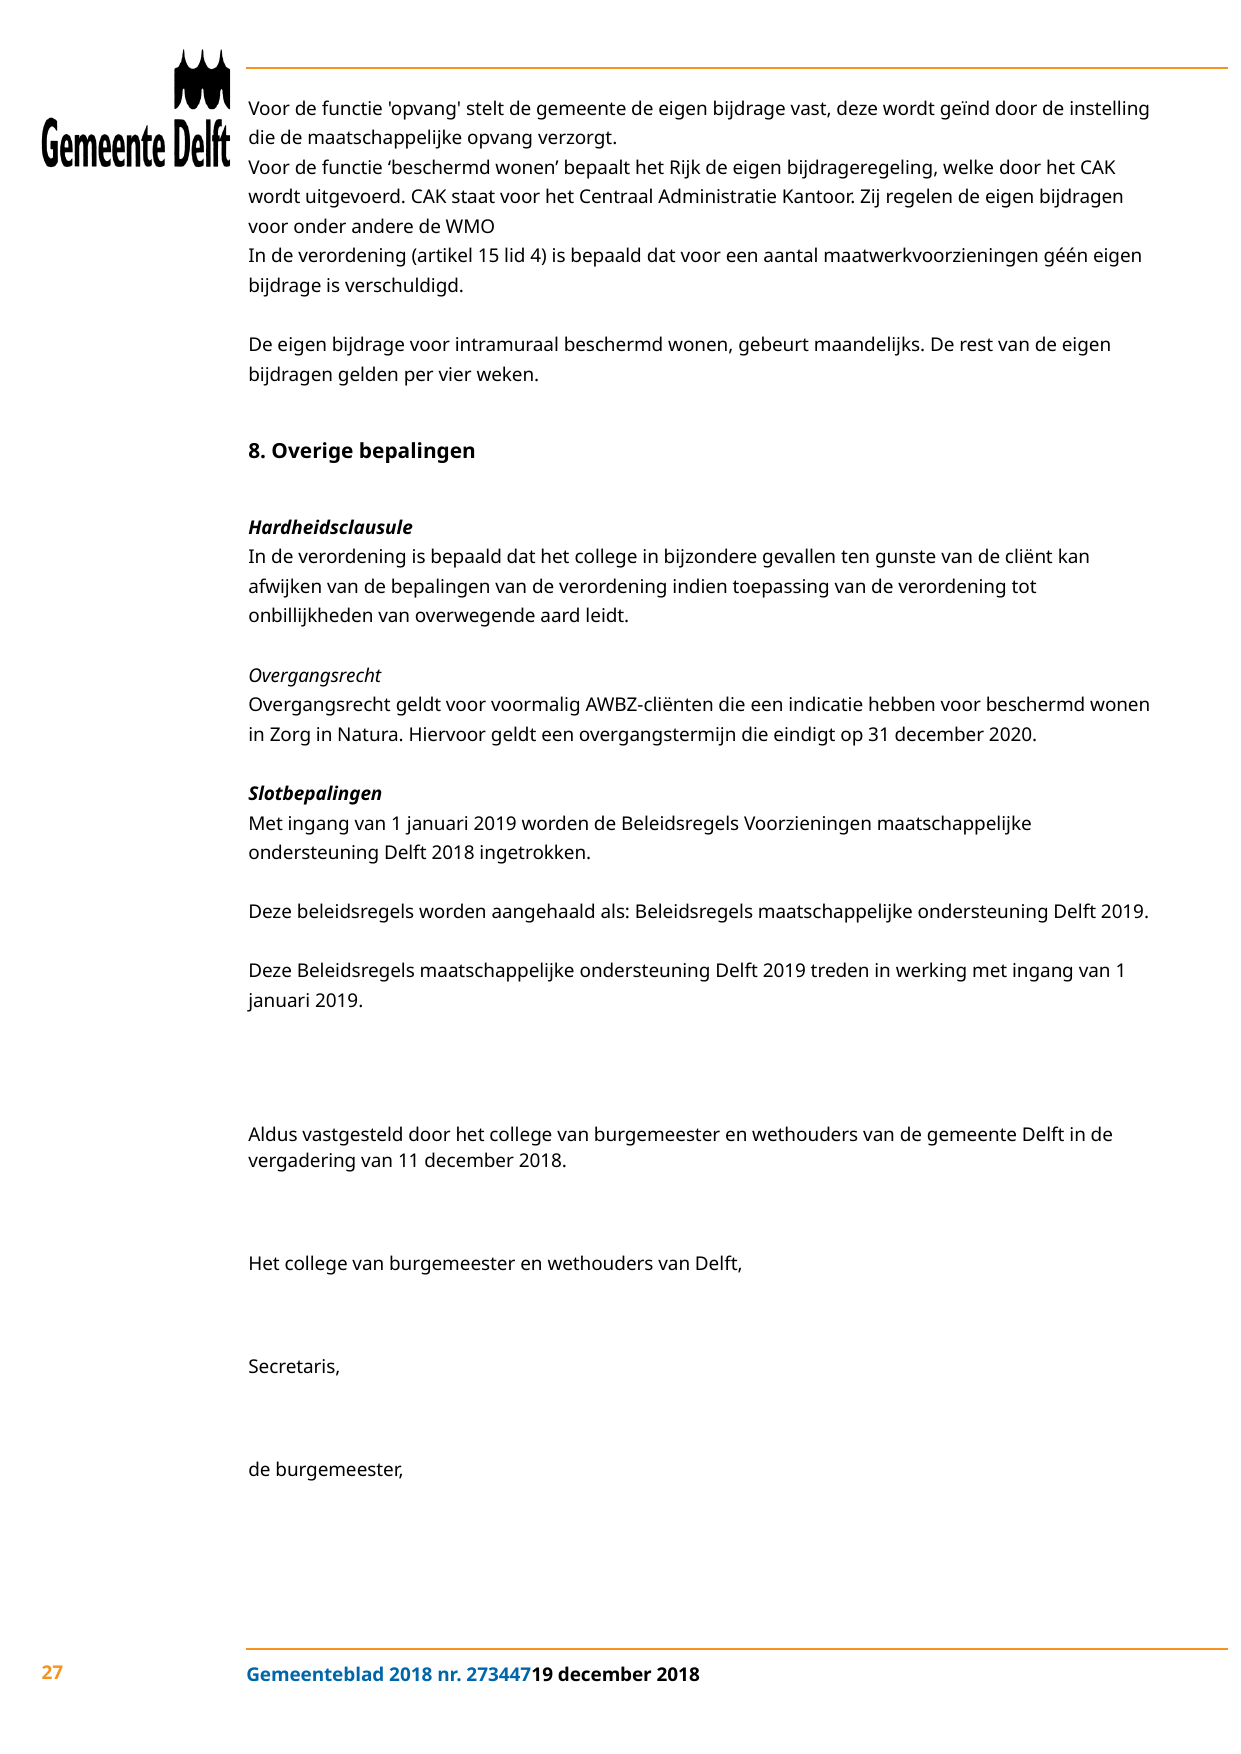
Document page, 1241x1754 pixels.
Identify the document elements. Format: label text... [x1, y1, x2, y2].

text Deze beleidsregels worden aangehaald als: Beleidsregels maatschappelijke ondersteuning Delft 2019. [248, 898, 1152, 924]
text De eigen bijdrage voor intramuraal beschermd wonen, gebeurt maandelijks. De rest van de eigen bijdragen gelden per vier weken. [248, 331, 1152, 387]
text Slotbepalingen [248, 780, 1152, 806]
text In de verordening is bepaald dat het college in bijzondere gevallen ten gunste van de cliënt kan afwijken van de bepalingen van de verordening indien toepassing van de verordening tot onbillijkheden van overwegende aard leidt. [248, 543, 1152, 628]
text Aldus vastgesteld door het college van burgemeester en wethouders van de gemeente Delft in de vergadering van 11 december 2018. [248, 1122, 1152, 1173]
text 8. Overige bepalingen [248, 436, 1152, 465]
text Het college van burgemeester en wethouders van Delft, [248, 1250, 1152, 1276]
text Voor de functie ‘beschermd wonen’ bepaalt het Rijk de eigen bijdrageregeling, welke door het CAK wordt uitgevoerd. CAK staat voor het Centraal Administratie Kantoor. Zij regelen de eigen bijdragen voor onder andere de WMO [248, 154, 1152, 239]
text In de verordening (artikel 15 lid 4) is bepaald dat voor een aantal maatwerkvoorzieningen géén eigen bijdrage is verschuldigd. [248, 243, 1152, 298]
text Met ingang van 1 januari 2019 worden de Beleidsregels Voorzieningen maatschappelijke ondersteuning Delft 2018 ingetrokken. [248, 810, 1152, 865]
text Deze Beleidsregels maatschappelijke ondersteuning Delft 2019 treden in werking met ingang van 1 januari 2019. [248, 958, 1152, 1013]
picture [41, 47, 231, 172]
text de burgemeester, [248, 1456, 1152, 1482]
text Hardheidsclausule [248, 514, 1152, 540]
text Overgangsrecht geldt voor voormalig AWBZ-cliënten die een indicatie hebben voor beschermd wonen in Zorg in Natura. Hiervoor geldt een overgangstermijn die eindigt op 31 december 2020. [248, 691, 1152, 747]
text Overgangsrecht [248, 662, 1152, 688]
text Secretaris, [248, 1353, 1152, 1379]
text Voor de functie 'opvang' stelt de gemeente de eigen bijdrage vast, deze wordt geïnd door de instelling die de maatschappelijke opvang verzorgt. [248, 95, 1152, 150]
